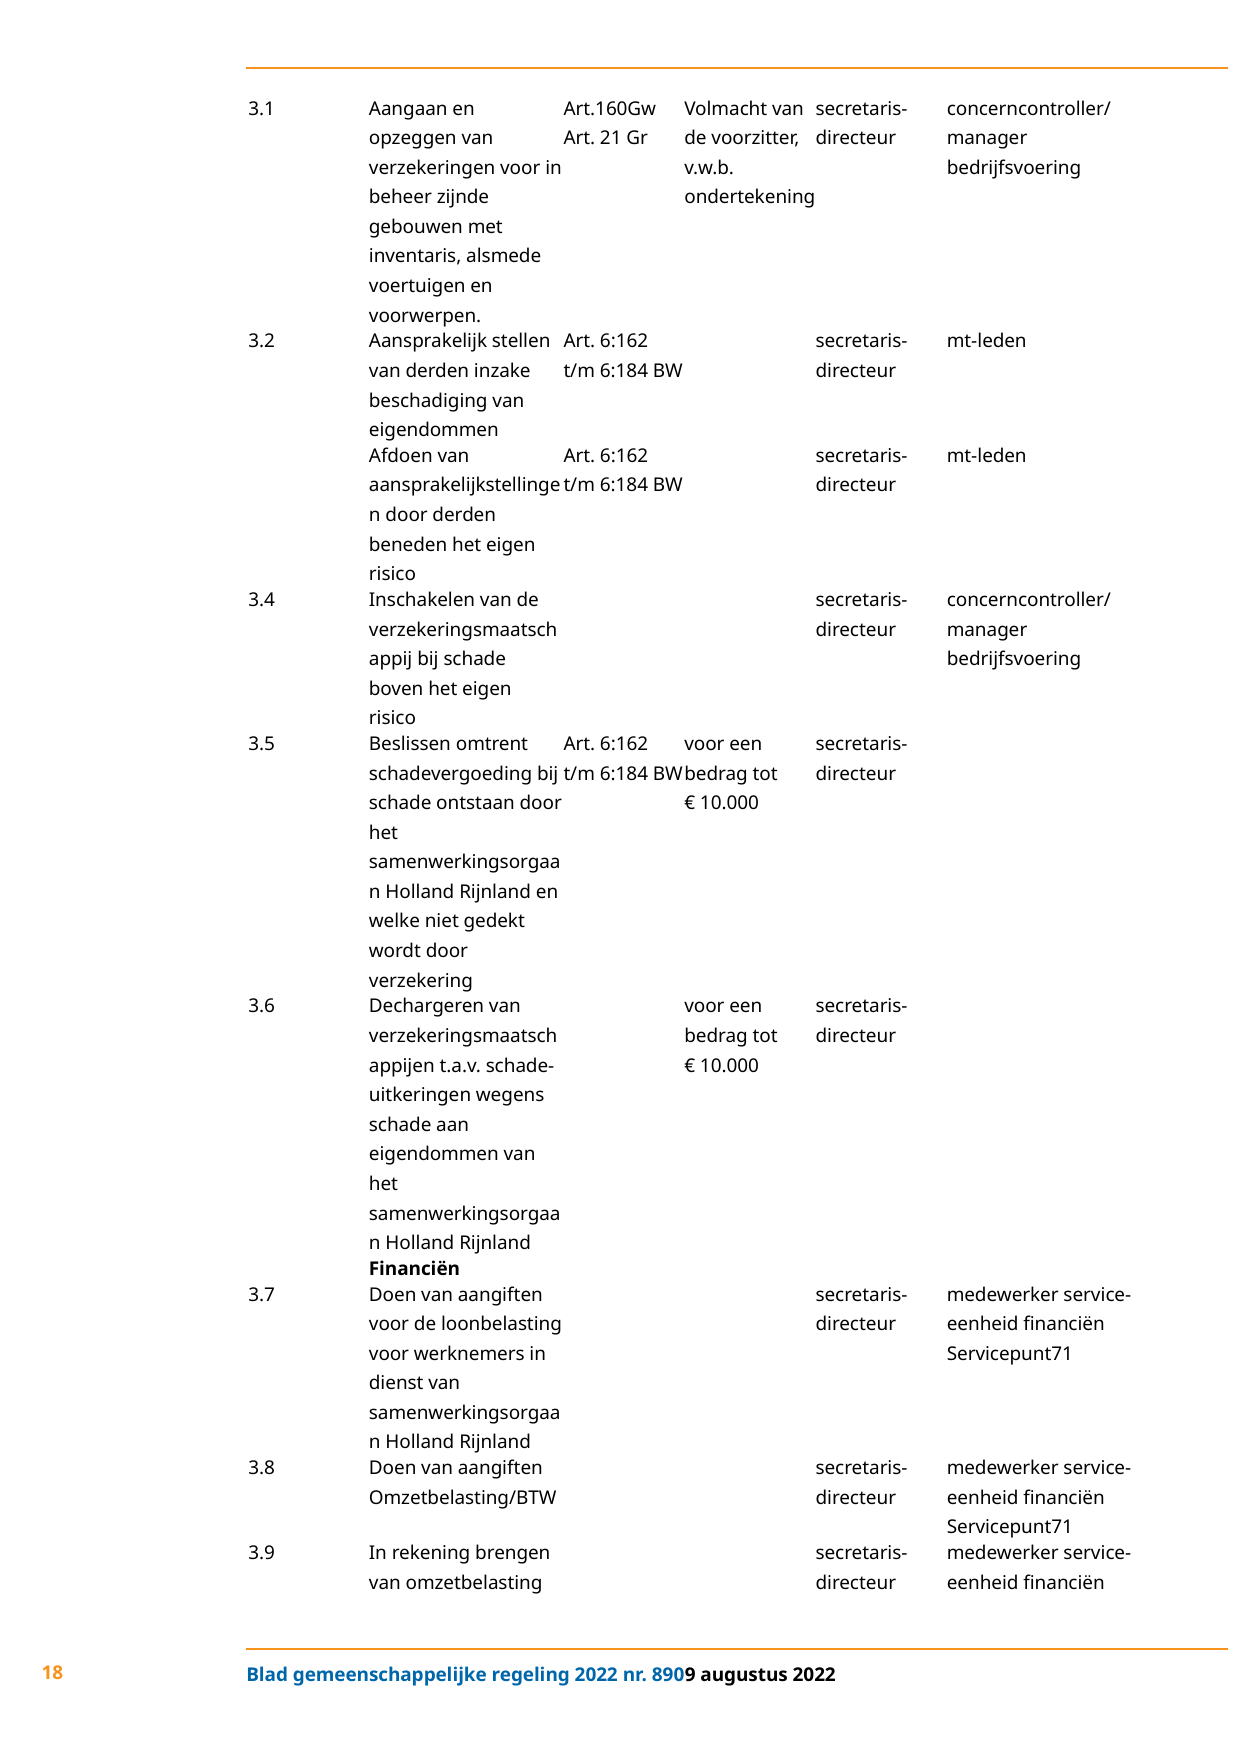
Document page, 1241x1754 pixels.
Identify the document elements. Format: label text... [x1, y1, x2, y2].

table_cell mt-leden [947, 328, 1152, 442]
table_cell [947, 730, 1152, 993]
table_cell voor een bedrag tot € 10.000 [684, 730, 815, 993]
table_cell 3.9 [248, 1539, 369, 1594]
table_cell concerncontroller/manager bedrijfsvoering [947, 586, 1152, 730]
picture [41, 47, 231, 172]
table_cell 3.2 [248, 328, 369, 442]
table_cell 3.6 [248, 993, 369, 1255]
table_cell [563, 1255, 684, 1281]
table_cell concerncontroller/manager bedrijfsvoering [947, 95, 1152, 328]
table_cell In rekening brengen van omzetbelasting [369, 1539, 563, 1594]
table_cell [684, 1281, 815, 1454]
table_cell Aansprakelijk stellen van derden inzake beschadiging van eigendommen [369, 328, 563, 442]
table_cell [563, 586, 684, 730]
table_cell [563, 1454, 684, 1539]
table_cell Beslissen omtrent schadevergoeding bij schade ontstaan door het samenwerkingsorgaan Holland Rijnland en welke niet gedekt wordt door verzekering [369, 730, 563, 993]
table_cell [684, 1255, 815, 1281]
table_cell Financiën [369, 1255, 563, 1281]
table_cell Art. 6:162 t/m 6:184 BW [563, 730, 684, 993]
table_cell secretaris-directeur [815, 1454, 947, 1539]
table_cell Art. 6:162 t/m 6:184 BW [563, 442, 684, 586]
table_cell 3.8 [248, 1454, 369, 1539]
table_cell [563, 993, 684, 1255]
table_cell 3.7 [248, 1281, 369, 1454]
table_cell [684, 1539, 815, 1594]
table_cell voor een bedrag tot € 10.000 [684, 993, 815, 1255]
table_cell [248, 442, 369, 586]
table_cell [815, 1255, 947, 1281]
table_cell 3.5 [248, 730, 369, 993]
table_cell secretaris-directeur [815, 328, 947, 442]
table_cell Afdoen van aansprakelijkstellingen door derden beneden het eigen risico [369, 442, 563, 586]
table_cell secretaris-directeur [815, 95, 947, 328]
table_cell 3.4 [248, 586, 369, 730]
table_cell secretaris-directeur [815, 586, 947, 730]
table_cell secretaris-directeur [815, 442, 947, 586]
table_cell Art.160Gw Art. 21 Gr [563, 95, 684, 328]
table_cell Inschakelen van de verzekeringsmaatschappij bij schade boven het eigen risico [369, 586, 563, 730]
table_cell Aangaan en opzeggen van verzekeringen voor in beheer zijnde gebouwen met inventaris, alsmede voertuigen en voorwerpen. [369, 95, 563, 328]
table_cell [248, 1255, 369, 1281]
table_cell [684, 1454, 815, 1539]
table_cell mt-leden [947, 442, 1152, 586]
table_cell secretaris-directeur [815, 1539, 947, 1594]
table_cell Doen van aangiften voor de loonbelasting voor werknemers in dienst van samenwerkingsorgaan Holland Rijnland [369, 1281, 563, 1454]
table_cell secretaris-directeur [815, 993, 947, 1255]
table_cell Doen van aangiften Omzetbelasting/BTW [369, 1454, 563, 1539]
table_cell 3.1 [248, 95, 369, 328]
table_cell [684, 328, 815, 442]
table_cell [684, 442, 815, 586]
table_cell medewerker service-eenheid financiën Servicepunt71 [947, 1281, 1152, 1454]
table_cell [947, 1255, 1152, 1281]
table_cell [563, 1539, 684, 1594]
table_cell [684, 586, 815, 730]
table_cell medewerker service-eenheid financiën Servicepunt71 [947, 1454, 1152, 1539]
table_cell [563, 1281, 684, 1454]
table_cell medewerker service-eenheid financiën [947, 1539, 1152, 1594]
table_cell Dechargeren van verzekeringsmaatschappijen t.a.v. schade-uitkeringen wegens schade aan eigendommen van het samenwerkingsorgaan Holland Rijnland [369, 993, 563, 1255]
table_cell secretaris-directeur [815, 1281, 947, 1454]
table_cell Art. 6:162 t/m 6:184 BW [563, 328, 684, 442]
table_cell [947, 993, 1152, 1255]
table_cell Volmacht van de voorzitter, v.w.b. ondertekening [684, 95, 815, 328]
table_cell secretaris-directeur [815, 730, 947, 993]
